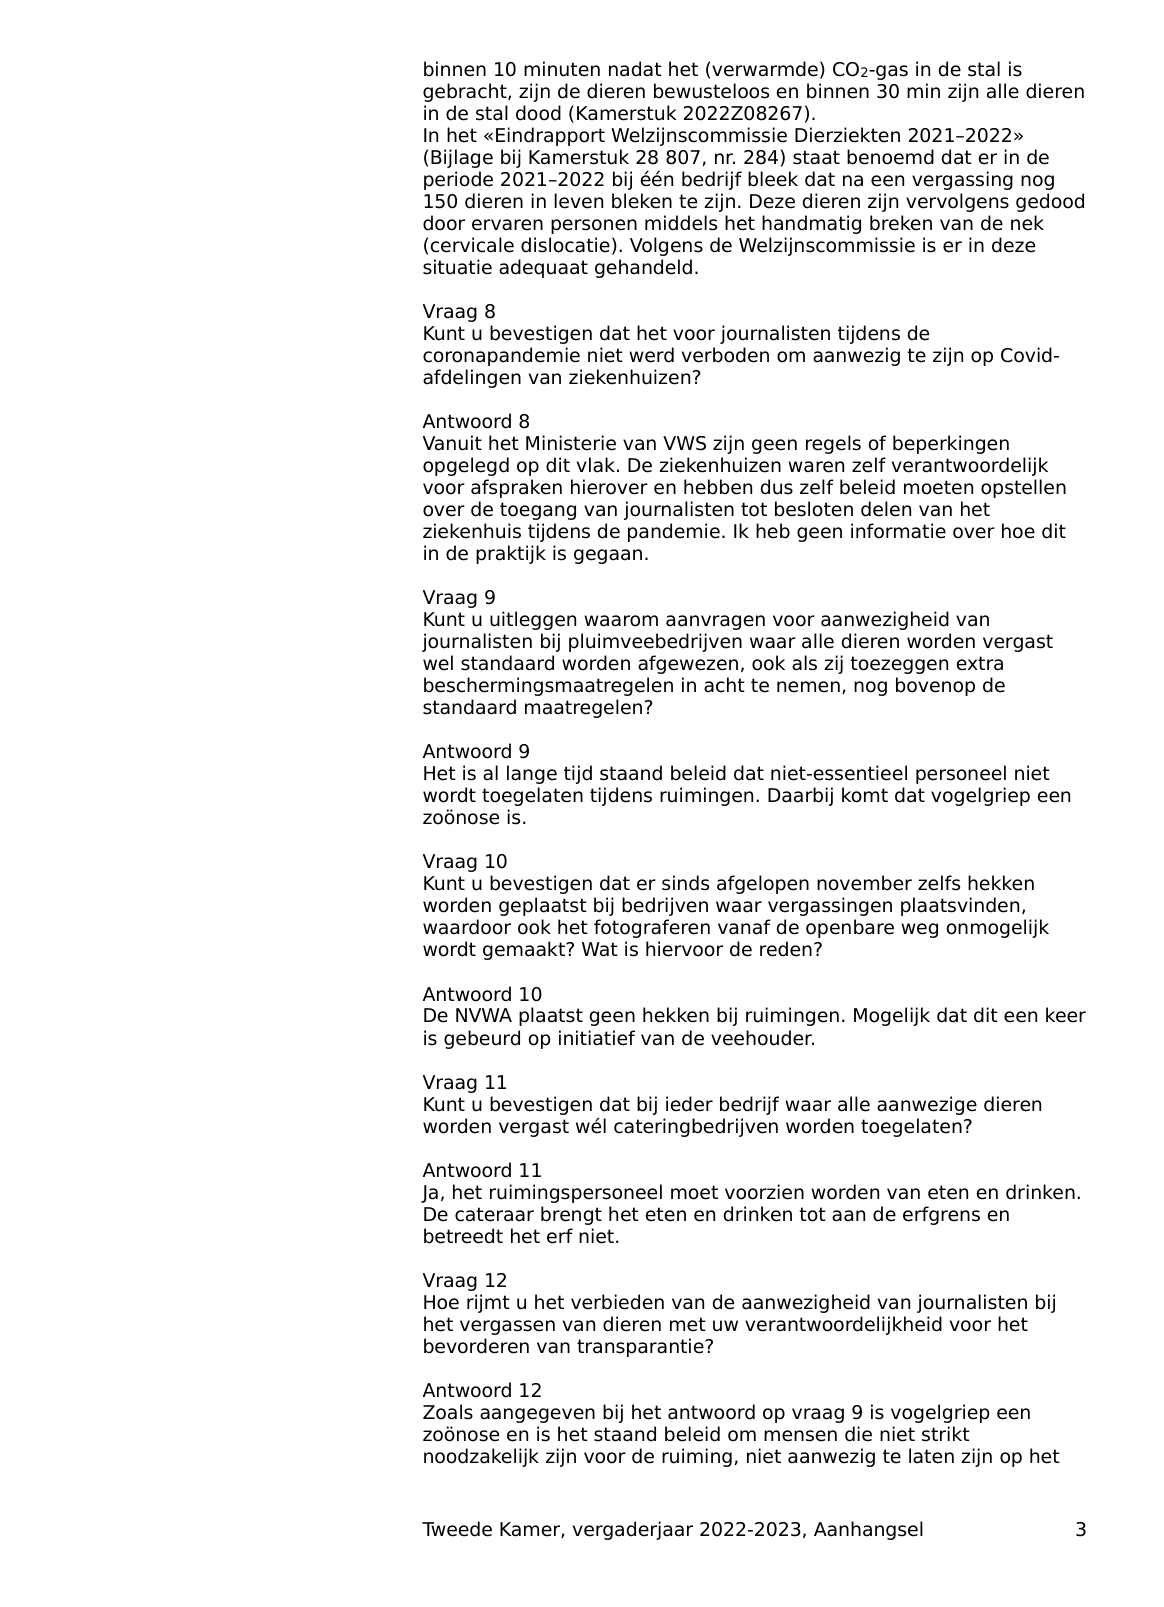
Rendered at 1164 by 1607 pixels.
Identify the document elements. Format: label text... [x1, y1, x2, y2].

text Vraag 10 [422, 851, 1087, 873]
text Kunt u bevestigen dat er sinds afgelopen november zelfs hekken worden geplaatst bij bedrijven waar vergassingen plaatsvinden, waardoor ook het fotograferen vanaf de openbare weg onmogelijk wordt gemaakt? Wat is hiervoor de reden? [422, 873, 1087, 961]
text Antwoord 10 [422, 983, 1087, 1005]
text Antwoord 8 [422, 411, 1087, 433]
text binnen 10 minuten nadat het (verwarmde) CO2-gas in de stal is gebracht, zijn de dieren bewusteloos en binnen 30 min zijn alle dieren in de stal dood (Kamerstuk 2022Z08267). [422, 59, 1087, 125]
text Kunt u bevestigen dat bij ieder bedrijf waar alle aanwezige dieren worden vergast wél cateringbedrijven worden toegelaten? [422, 1093, 1087, 1137]
text Vanuit het Ministerie van VWS zijn geen regels of beperkingen opgelegd op dit vlak. De ziekenhuizen waren zelf verantwoordelijk voor afspraken hierover en hebben dus zelf beleid moeten opstellen over de toegang van journalisten tot besloten delen van het ziekenhuis tijdens de pandemie. Ik heb geen informatie over hoe dit in de praktijk is gegaan. [422, 433, 1087, 565]
text Hoe rijmt u het verbieden van de aanwezigheid van journalisten bij het vergassen van dieren met uw verantwoordelijkheid voor het bevorderen van transparantie? [422, 1292, 1087, 1358]
text Antwoord 12 [422, 1380, 1087, 1402]
text Zoals aangegeven bij het antwoord op vraag 9 is vogelgriep een zoönose en is het staand beleid om mensen die niet strikt noodzakelijk zijn voor de ruiming, niet aanwezig te laten zijn op het [422, 1402, 1087, 1468]
text Kunt u uitleggen waarom aanvragen voor aanwezigheid van journalisten bij pluimveebedrijven waar alle dieren worden vergast wel standaard worden afgewezen, ook als zij toezeggen extra beschermingsmaatregelen in acht te nemen, nog bovenop de standaard maatregelen? [422, 609, 1087, 719]
text Antwoord 9 [422, 741, 1087, 763]
text De NVWA plaatst geen hekken bij ruimingen. Mogelijk dat dit een keer is gebeurd op initiatief van de veehouder. [422, 1005, 1087, 1049]
text Vraag 8 [422, 301, 1087, 323]
text Vraag 11 [422, 1072, 1087, 1093]
text Het is al lange tijd staand beleid dat niet-essentieel personeel niet wordt toegelaten tijdens ruimingen. Daarbij komt dat vogelgriep een zoönose is. [422, 763, 1087, 829]
text Antwoord 11 [422, 1160, 1087, 1182]
text In het «Eindrapport Welzijnscommissie Dierziekten 2021–2022» (Bijlage bij Kamerstuk 28 807, nr. 284) staat benoemd dat er in de periode 2021–2022 bij één bedrijf bleek dat na een vergassing nog 150 dieren in leven bleken te zijn. Deze dieren zijn vervolgens gedood door ervaren personen middels het handmatig breken van de nek (cervicale dislocatie). Volgens de Welzijnscommissie is er in deze situatie adequaat gehandeld. [422, 125, 1087, 279]
text Vraag 12 [422, 1270, 1087, 1292]
text Kunt u bevestigen dat het voor journalisten tijdens de coronapandemie niet werd verboden om aanwezig te zijn op Covid-afdelingen van ziekenhuizen? [422, 323, 1087, 389]
text Ja, het ruimingspersoneel moet voorzien worden van eten en drinken. De cateraar brengt het eten en drinken tot aan de erfgrens en betreedt het erf niet. [422, 1182, 1087, 1248]
text Vraag 9 [422, 587, 1087, 609]
